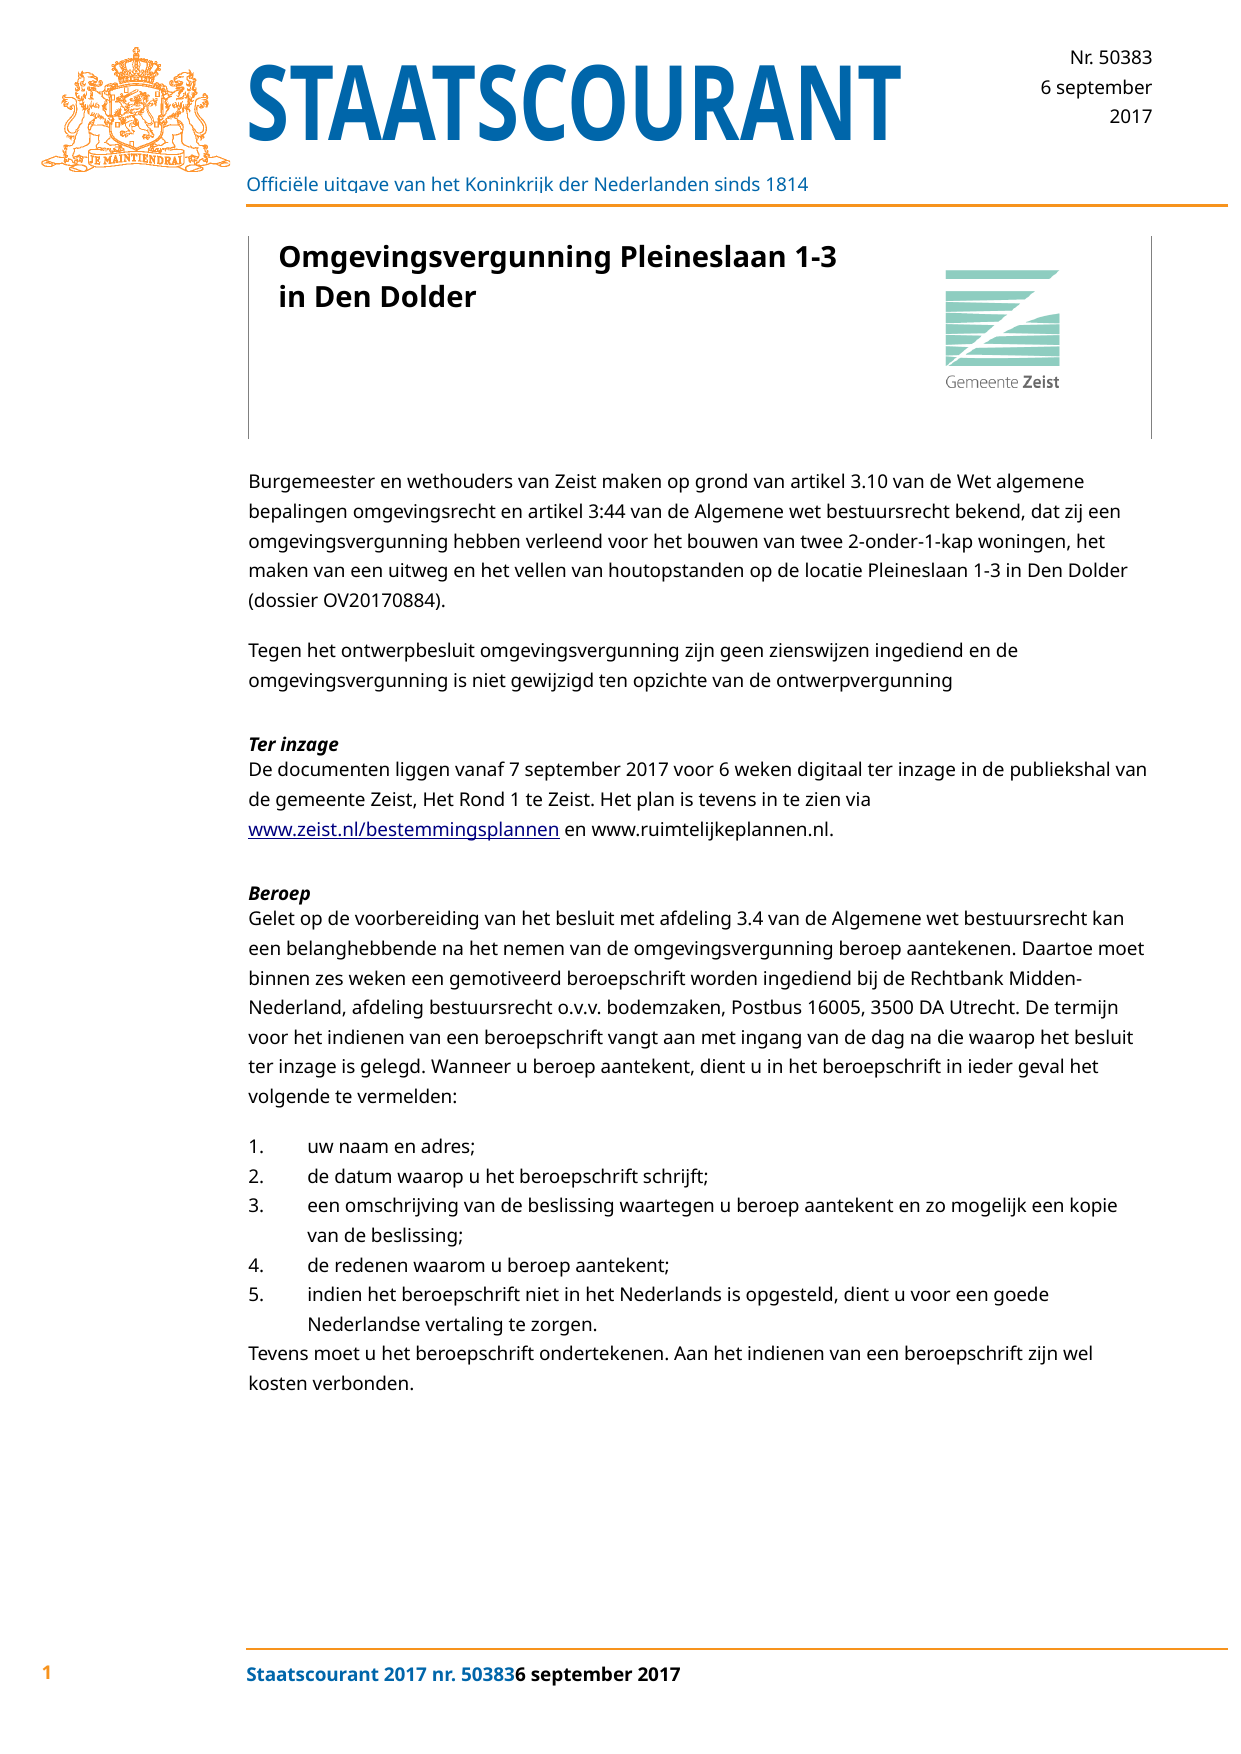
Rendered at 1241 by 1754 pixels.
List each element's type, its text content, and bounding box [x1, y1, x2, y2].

list de redenen waarom u beroep aantekent; [248, 1252, 1152, 1277]
list uw naam en adres; [248, 1133, 1152, 1159]
list de datum waarop u het beroepschrift schrijft; [248, 1163, 1152, 1189]
text De documenten liggen vanaf 7 september 2017 voor 6 weken digitaal ter inzage in de publiekshal van de gemeente Zeist, Het Rond 1 te Zeist. Het plan is tevens in te zien via www.zeist.nl/bestemmingsplannen en www.ruimtelijkeplannen.nl. [248, 757, 1152, 842]
list een omschrijving van de beslissing waartegen u beroep aantekent en zo mogelijk een kopie van de beslissing; [248, 1193, 1152, 1248]
text Ter inzage [248, 731, 1152, 757]
text Tegen het ontwerpbesluit omgevingsvergunning zijn geen zienswijzen ingediend en de omgevingsvergunning is niet gewijzigd ten opzichte van de ontwerpvergunning [248, 637, 1152, 693]
text Beroep [248, 880, 1152, 906]
table_header [850, 414, 1151, 439]
picture [910, 236, 1091, 414]
table_header Omgevingsvergunning Pleineslaan 1-3 in Den Dolder [249, 236, 850, 439]
table_header [850, 236, 910, 413]
picture [41, 47, 231, 172]
list indien het beroepschrift niet in het Nederlands is opgesteld, dient u voor een goede Nederlandse vertaling te zorgen. [248, 1281, 1152, 1337]
table_header [1091, 236, 1151, 413]
text Gelet op de voorbereiding van het besluit met afdeling 3.4 van de Algemene wet bestuursrecht kan een belanghebbende na het nemen van de omgevingsvergunning beroep aantekenen. Daartoe moet binnen zes weken een gemotiveerd beroepschrift worden ingediend bij de Rechtbank Midden-Nederland, afdeling bestuursrecht o.v.v. bodemzaken, Postbus 16005, 3500 DA Utrecht. De termijn voor het indienen van een beroepschrift vangt aan met ingang van de dag na die waarop het besluit ter inzage is gelegd. Wanneer u beroep aantekent, dient u in het beroepschrift in ieder geval het volgende te vermelden: [248, 906, 1152, 1109]
text Tevens moet u het beroepschrift ondertekenen. Aan het indienen van een beroepschrift zijn wel kosten verbonden. [248, 1341, 1152, 1396]
text Burgemeester en wethouders van Zeist maken op grond van artikel 3.10 van de Wet algemene bepalingen omgevingsrecht en artikel 3:44 van de Algemene wet bestuursrecht bekend, dat zij een omgevingsvergunning hebben verleend voor het bouwen van twee 2-onder-1-kap woningen, het maken van een uitweg en het vellen van houtopstanden op de locatie Pleineslaan 1-3 in Den Dolder (dossier OV20170884). [248, 469, 1152, 613]
